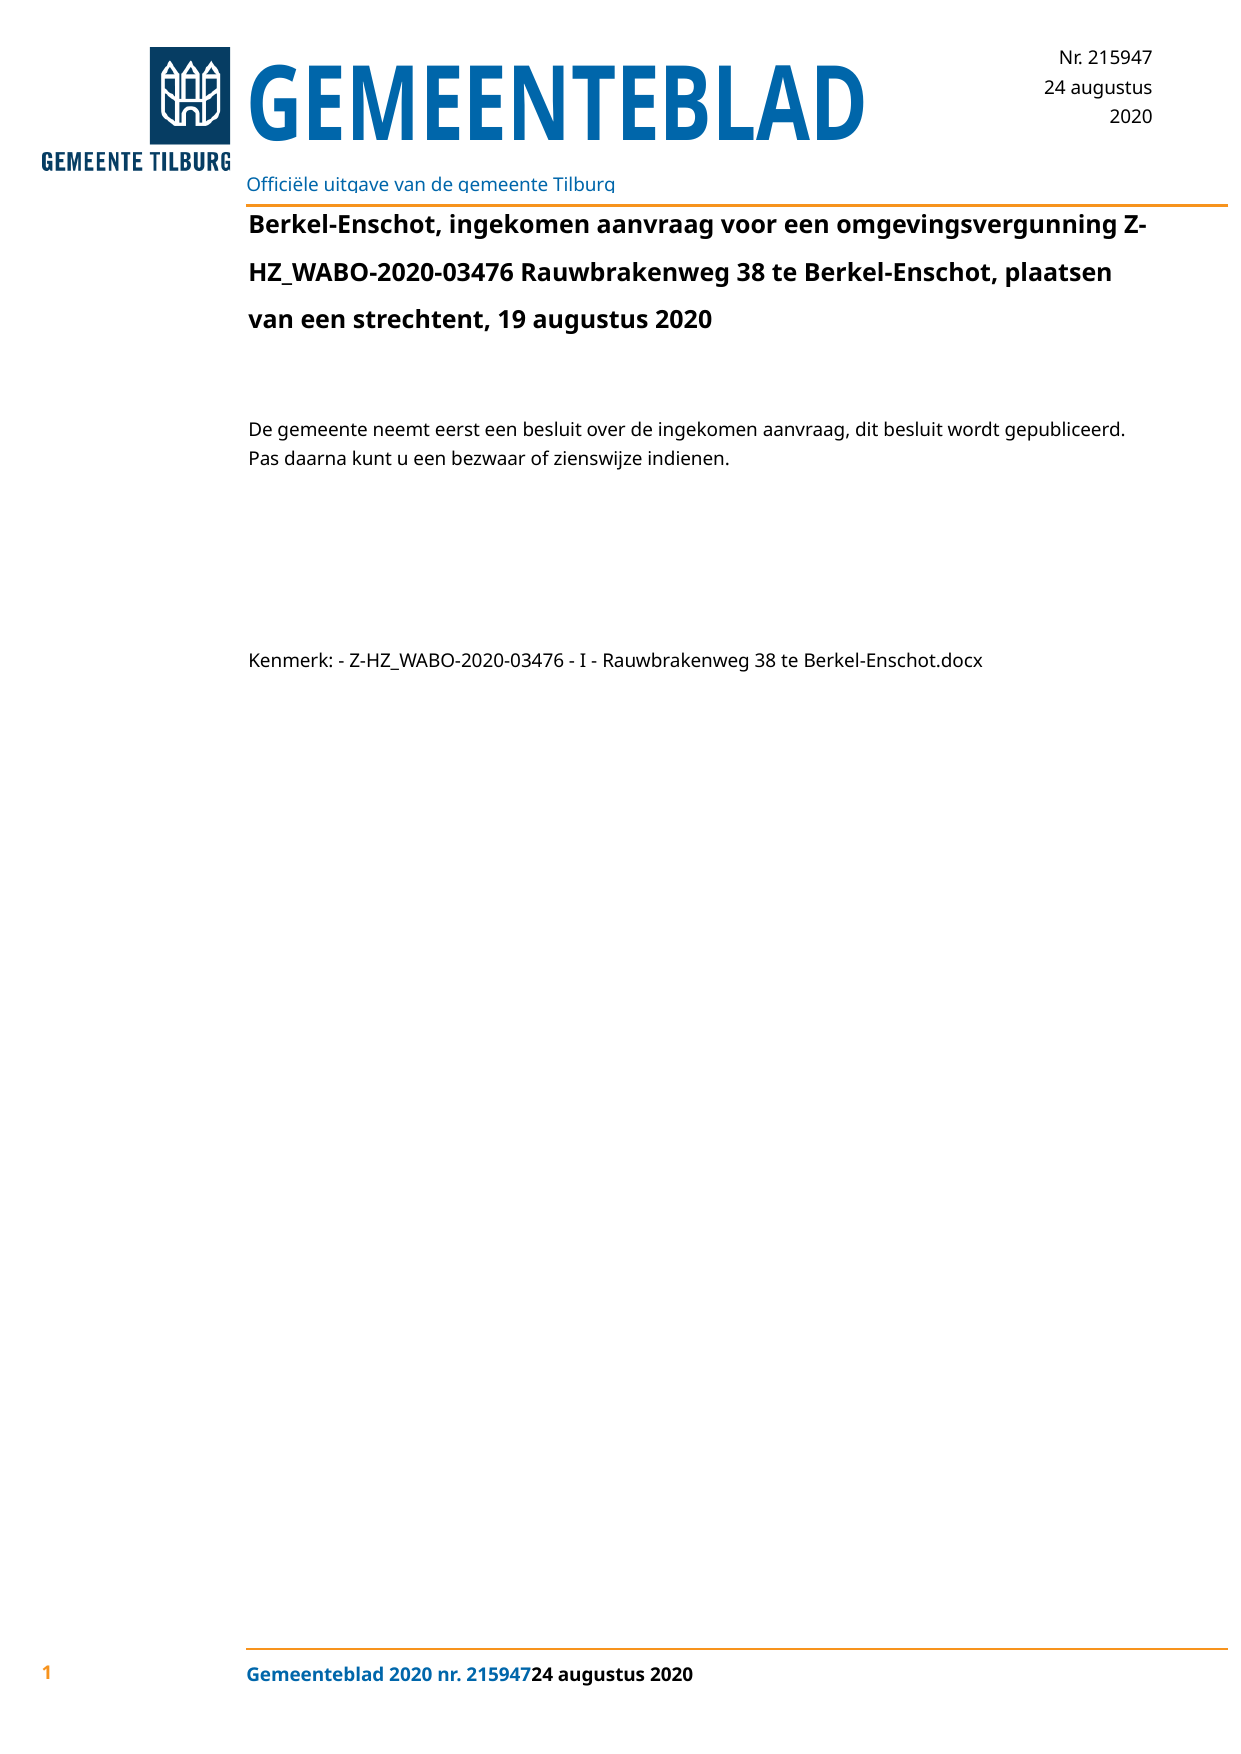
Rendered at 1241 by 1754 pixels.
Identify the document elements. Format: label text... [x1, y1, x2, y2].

text Berkel-Enschot, ingekomen aanvraag voor een omgevingsvergunning Z-HZ_WABO-2020-03476 Rauwbrakenweg 38 te Berkel-Enschot, plaatsen van een strechtent, 19 augustus 2020 [248, 207, 1152, 336]
picture [41, 47, 231, 172]
text De gemeente neemt eerst een besluit over de ingekomen aanvraag, dit besluit wordt gepubliceerd. Pas daarna kunt u een bezwaar of zienswijze indienen. [248, 416, 1152, 471]
text Kenmerk: - Z-HZ_WABO-2020-03476 - I - Rauwbrakenweg 38 te Berkel-Enschot.docx [248, 647, 1152, 673]
